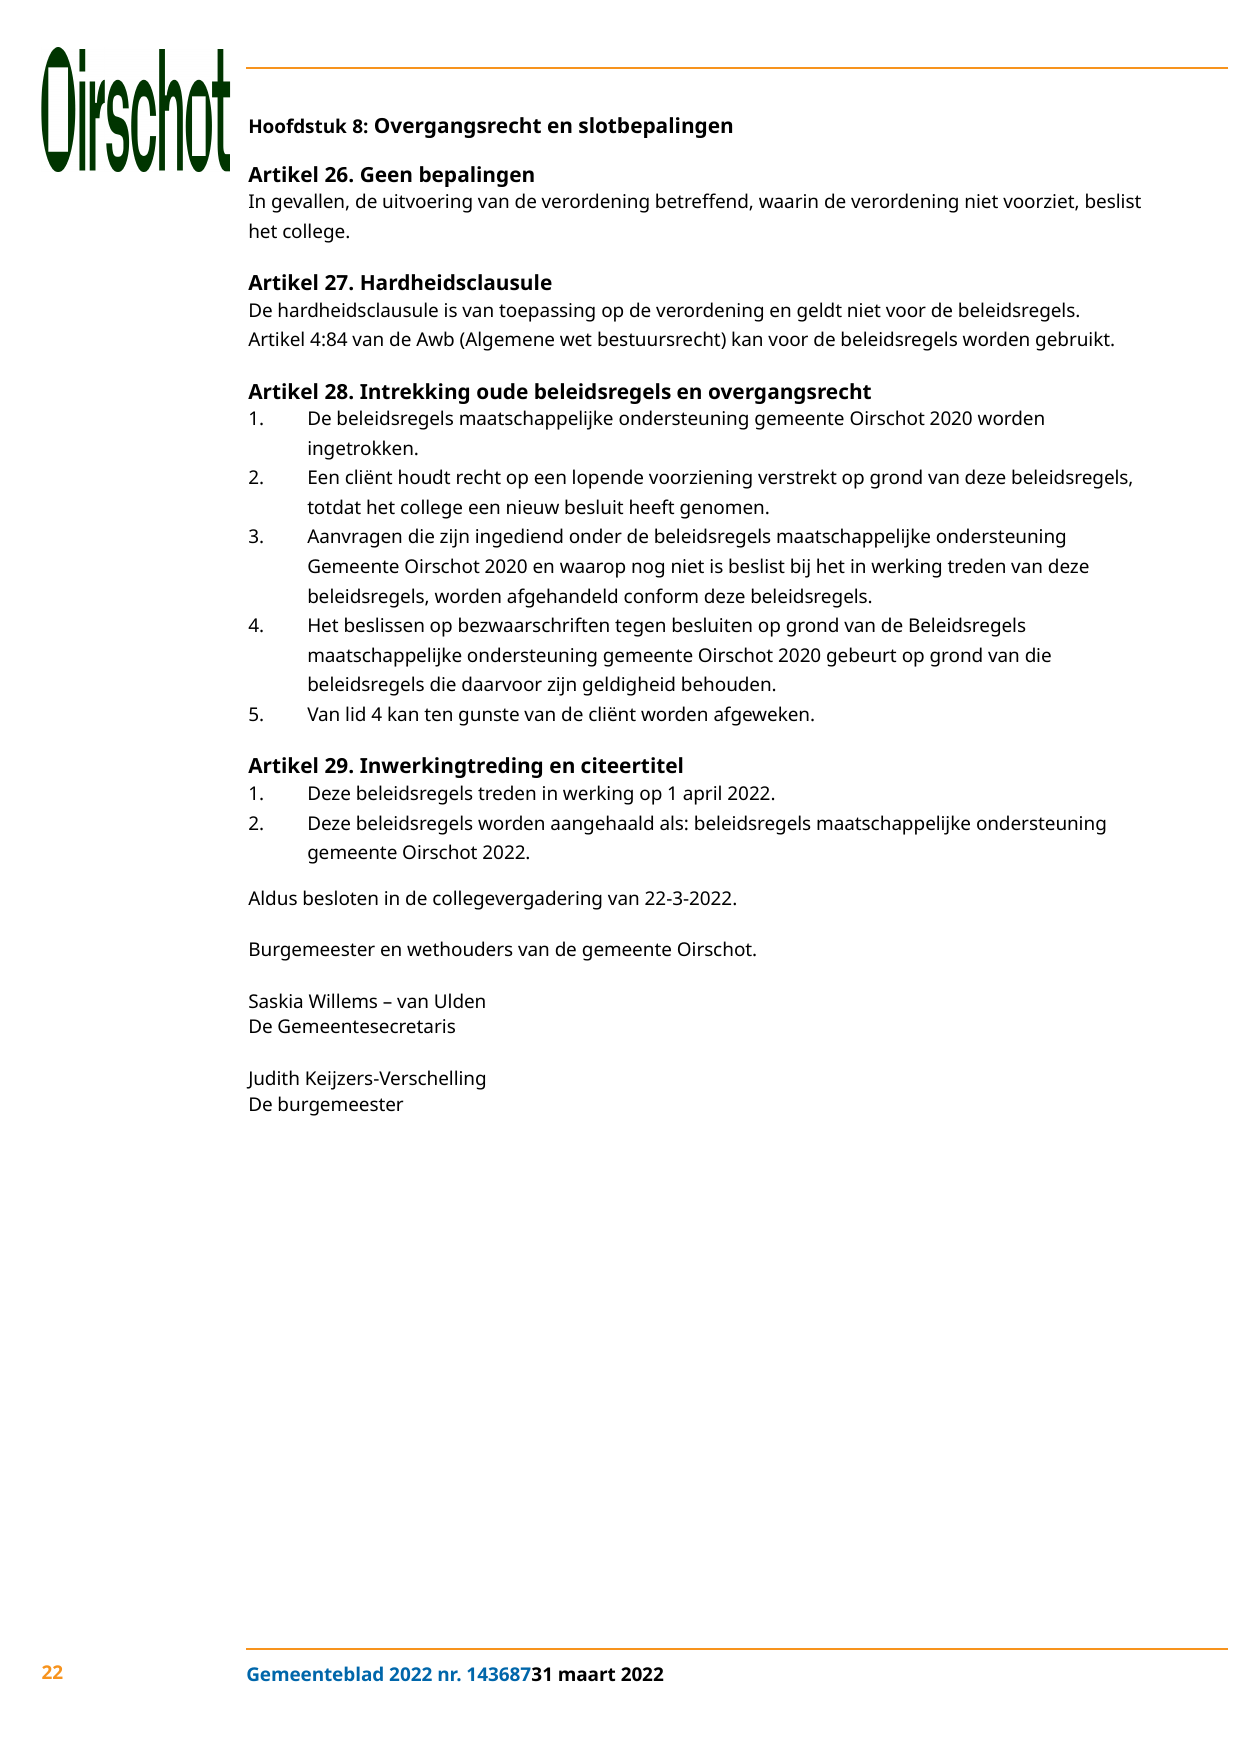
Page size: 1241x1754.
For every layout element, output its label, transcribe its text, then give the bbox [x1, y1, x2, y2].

picture [41, 47, 231, 172]
text Burgemeester en wethouders van de gemeente Oirschot. [248, 936, 1152, 962]
text Artikel 26. Geen bepalingen [248, 160, 1152, 188]
list Van lid 4 kan ten gunste van de cliënt worden afgeweken. [248, 701, 1152, 727]
text Hoofdstuk 8: Overgangsrecht en slotbepalingen [248, 111, 1152, 139]
text Artikel 4:84 van de Awb (Algemene wet bestuursrecht) kan voor de beleidsregels worden gebruikt. [248, 327, 1152, 352]
list Het beslissen op bezwaarschriften tegen besluiten op grond van de Beleidsregels maatschappelijke ondersteuning gemeente Oirschot 2020 gebeurt op grond van die beleidsregels die daarvoor zijn geldigheid behouden. [248, 612, 1152, 697]
text Judith Keijzers-Verschelling [248, 1065, 1152, 1091]
text De Gemeentesecretaris [248, 1013, 1152, 1039]
text Artikel 29. Inwerkingtreding en citeertitel [248, 752, 1152, 780]
list De beleidsregels maatschappelijke ondersteuning gemeente Oirschot 2020 worden ingetrokken. [248, 405, 1152, 461]
text Artikel 27. Hardheidsclausule [248, 268, 1152, 297]
text Aldus besloten in de collegevergadering van 22-3-2022. [248, 885, 1152, 911]
text De hardheidsclausule is van toepassing op de verordening en geldt niet voor de beleidsregels. [248, 297, 1152, 323]
list Een cliënt houdt recht op een lopende voorziening verstrekt op grond van deze beleidsregels, totdat het college een nieuw besluit heeft genomen. [248, 464, 1152, 520]
text De burgemeester [248, 1091, 1152, 1116]
list Deze beleidsregels treden in werking op 1 april 2022. [248, 780, 1152, 806]
list Aanvragen die zijn ingediend onder de beleidsregels maatschappelijke ondersteuning Gemeente Oirschot 2020 en waarop nog niet is beslist bij het in werking treden van deze beleidsregels, worden afgehandeld conform deze beleidsregels. [248, 524, 1152, 609]
text Saskia Willems – van Ulden [248, 988, 1152, 1013]
list Deze beleidsregels worden aangehaald als: beleidsregels maatschappelijke ondersteuning gemeente Oirschot 2022. [248, 810, 1152, 865]
text Artikel 28. Intrekking oude beleidsregels en overgangsrecht [248, 377, 1152, 405]
text In gevallen, de uitvoering van de verordening betreffend, waarin de verordening niet voorziet, beslist het college. [248, 188, 1152, 244]
